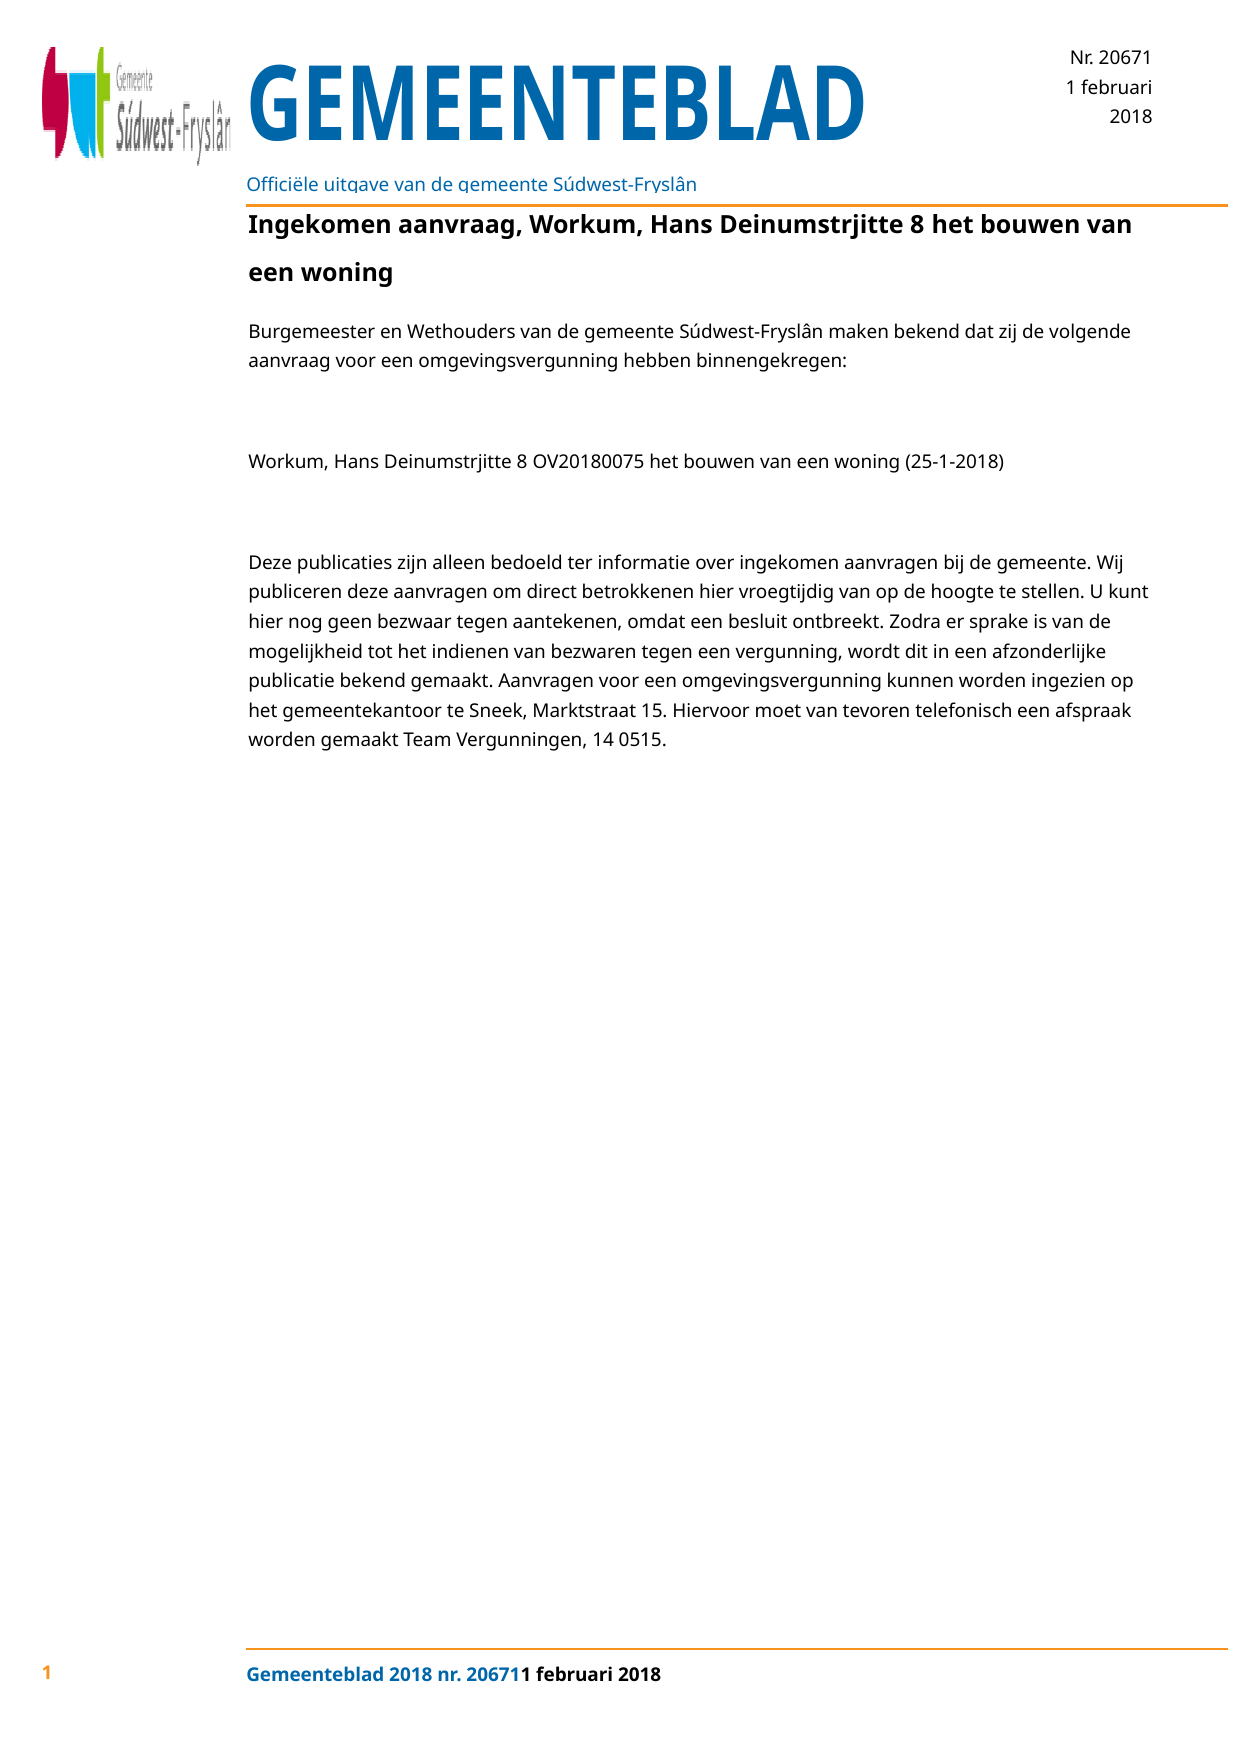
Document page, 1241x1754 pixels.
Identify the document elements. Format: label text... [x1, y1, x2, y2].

text Ingekomen aanvraag, Workum, Hans Deinumstrjitte 8 het bouwen van een woning [248, 207, 1152, 288]
text Deze publicaties zijn alleen bedoeld ter informatie over ingekomen aanvragen bij de gemeente. Wij publiceren deze aanvragen om direct betrokkenen hier vroegtijdig van op de hoogte te stellen. U kunt hier nog geen bezwaar tegen aantekenen, omdat een besluit ontbreekt. Zodra er sprake is van de mogelijkheid tot het indienen van bezwaren tegen een vergunning, wordt dit in een afzonderlijke publicatie bekend gemaakt. Aanvragen voor een omgevingsvergunning kunnen worden ingezien op het gemeentekantoor te Sneek, Marktstraat 15. Hiervoor moet van tevoren telefonisch een afspraak worden gemaakt Team Vergunningen, 14 0515. [248, 549, 1152, 752]
picture [41, 47, 231, 172]
text Burgemeester en Wethouders van de gemeente Súdwest-Fryslân maken bekend dat zij de volgende aanvraag voor een omgevingsvergunning hebben binnengekregen: [248, 318, 1152, 373]
text Workum, Hans Deinumstrjitte 8 OV20180075 het bouwen van een woning (25-1-2018) [248, 448, 1152, 474]
